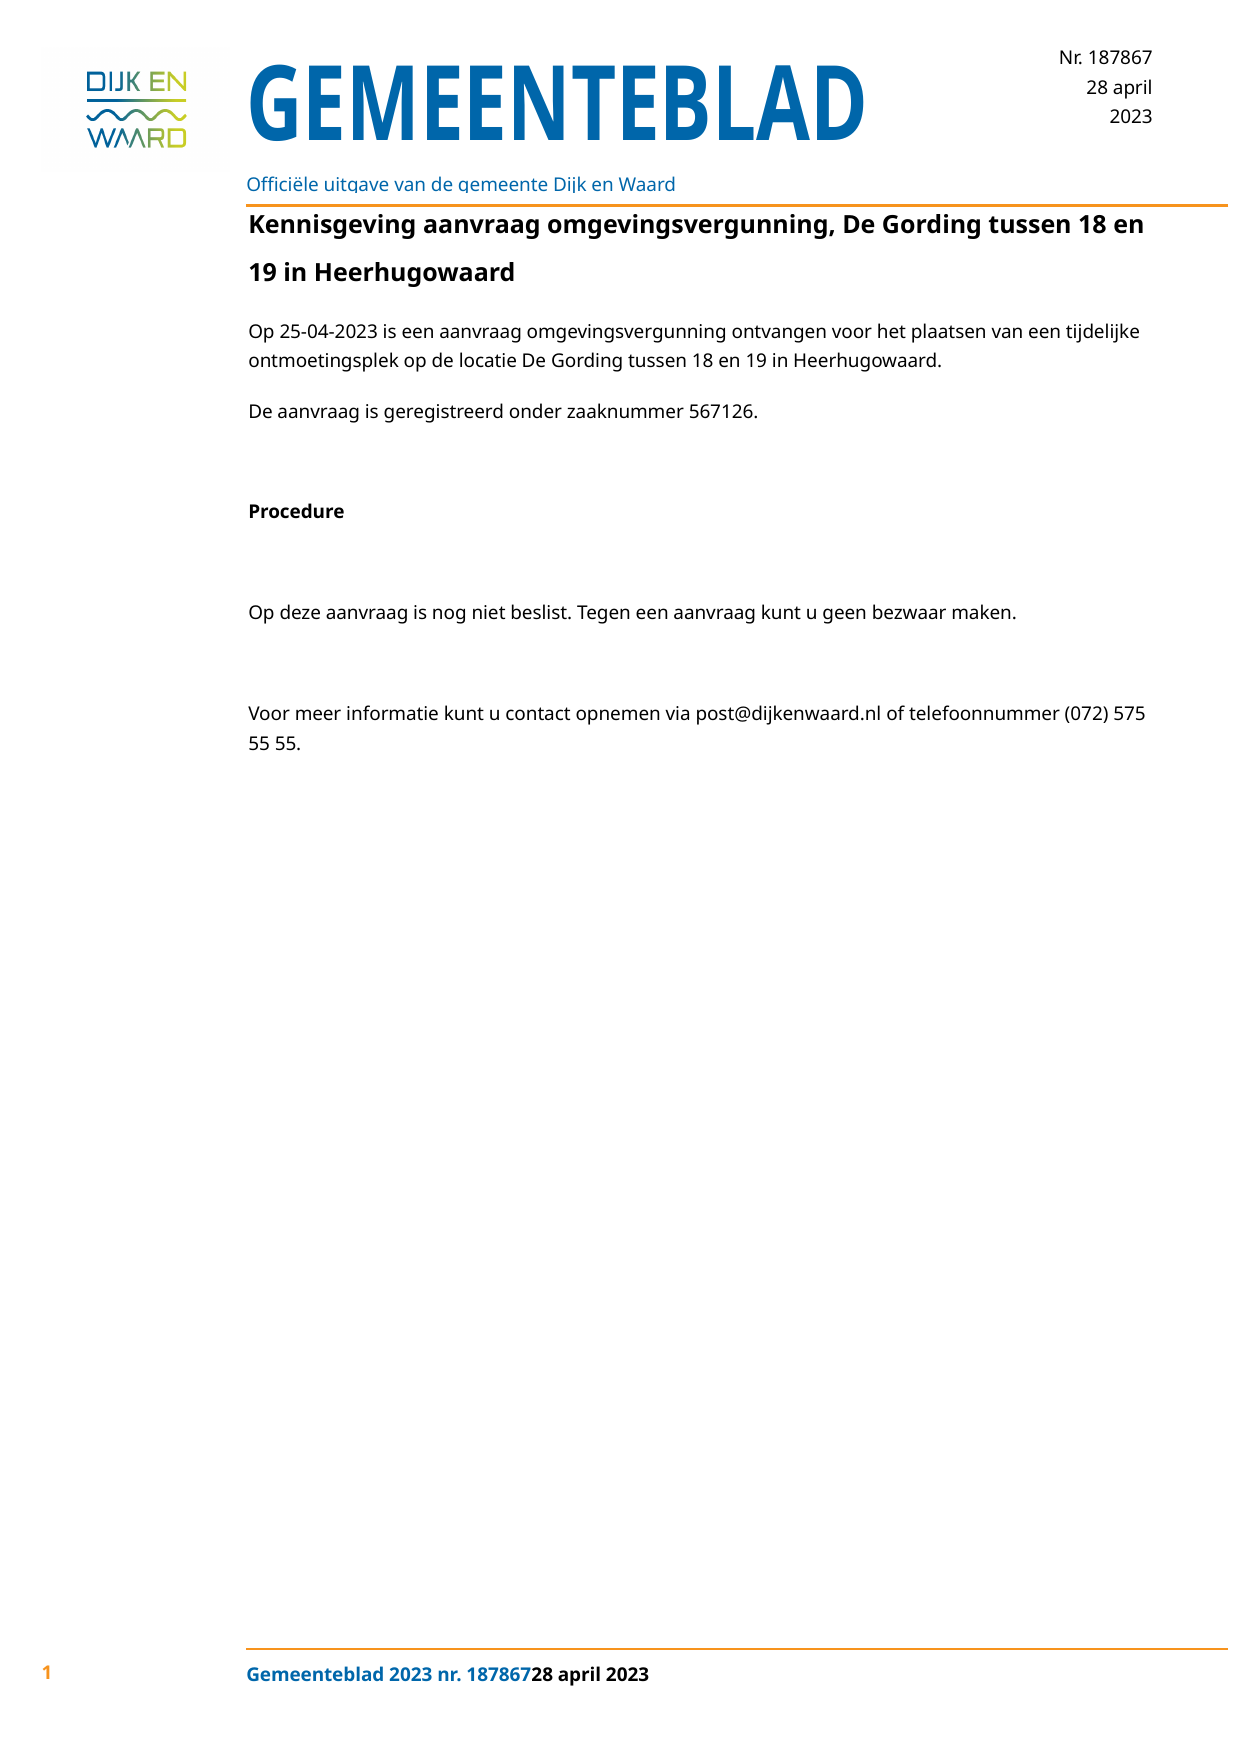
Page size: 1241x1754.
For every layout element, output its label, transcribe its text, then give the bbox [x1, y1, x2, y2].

text Voor meer informatie kunt u contact opnemen via post@dijkenwaard.nl of telefoonnummer (072) 575 55 55. [248, 700, 1152, 756]
text Procedure [248, 499, 1152, 524]
text Kennisgeving aanvraag omgevingsvergunning, De Gording tussen 18 en 19 in Heerhugowaard [248, 207, 1152, 288]
text Op 25-04-2023 is een aanvraag omgevingsvergunning ontvangen voor het plaatsen van een tijdelijke ontmoetingsplek op de locatie De Gording tussen 18 en 19 in Heerhugowaard. [248, 318, 1152, 373]
text De aanvraag is geregistreerd onder zaaknummer 567126. [248, 398, 1152, 424]
text Op deze aanvraag is nog niet beslist. Tegen een aanvraag kunt u geen bezwaar maken. [248, 599, 1152, 625]
picture [41, 47, 231, 172]
